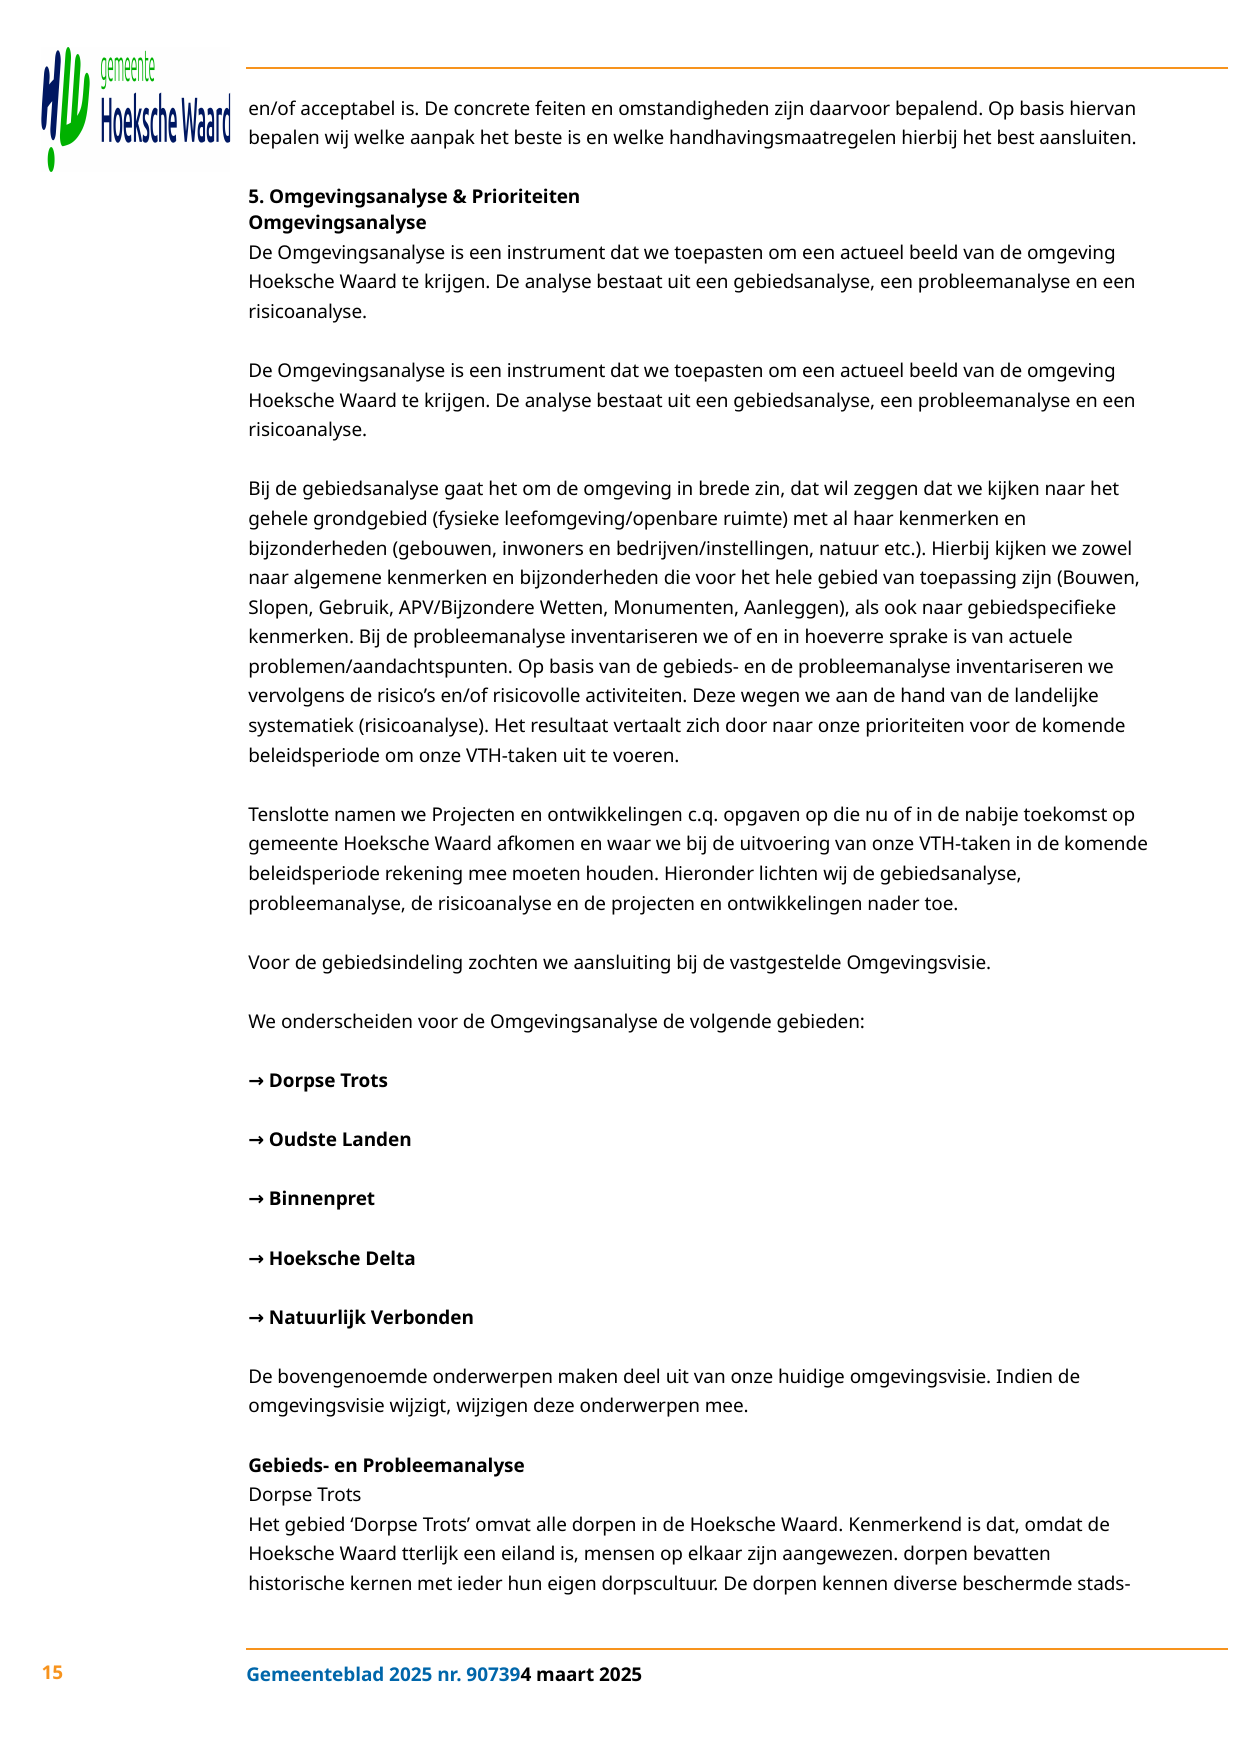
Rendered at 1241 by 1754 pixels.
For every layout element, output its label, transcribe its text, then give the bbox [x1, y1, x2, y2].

text Omgevingsanalyse [248, 209, 1152, 235]
text Dorpse Trots [248, 1481, 1152, 1507]
text Tenslotte namen we Projecten en ontwikkelingen c.q. opgaven op die nu of in de nabije toekomst op gemeente Hoeksche Waard afkomen en waar we bij de uitvoering van onze VTH-taken in de komende beleidsperiode rekening mee moeten houden. Hieronder lichten wij de gebiedsanalyse, probleemanalyse, de risicoanalyse en de projecten en ontwikkelingen nader toe. [248, 801, 1152, 915]
picture [41, 47, 231, 172]
text → Natuurlijk Verbonden [248, 1304, 1152, 1329]
text → Oudste Landen [248, 1126, 1152, 1152]
text Het gebied ‘Dorpse Trots’ omvat alle dorpen in de Hoeksche Waard. Kenmerkend is dat, omdat de Hoeksche Waard tterlijk een eiland is, mensen op elkaar zijn aangewezen. dorpen bevatten historische kernen met ieder hun eigen dorpscultuur. De dorpen kennen diverse beschermde stads- [248, 1511, 1152, 1596]
text Gebieds- en Probleemanalyse [248, 1452, 1152, 1477]
text De Omgevingsanalyse is een instrument dat we toepasten om een actueel beeld van de omgeving Hoeksche Waard te krijgen. De analyse bestaat uit een gebiedsanalyse, een probleemanalyse en een risicoanalyse. [248, 239, 1152, 324]
text Bij de gebiedsanalyse gaat het om de omgeving in brede zin, dat wil zeggen dat we kijken naar het gehele grondgebied (fysieke leefomgeving/openbare ruimte) met al haar kenmerken en bijzonderheden (gebouwen, inwoners en bedrijven/instellingen, natuur etc.). Hierbij kijken we zowel naar algemene kenmerken en bijzonderheden die voor het hele gebied van toepassing zijn (Bouwen, Slopen, Gebruik, APV/Bijzondere Wetten, Monumenten, Aanleggen), als ook naar gebiedspecifieke kenmerken. Bij de probleemanalyse inventariseren we of en in hoeverre sprake is van actuele problemen/aandachtspunten. Op basis van de gebieds- en de probleemanalyse inventariseren we vervolgens de risico’s en/of risicovolle activiteiten. Deze wegen we aan de hand van de landelijke systematiek (risicoanalyse). Het resultaat vertaalt zich door naar onze prioriteiten voor de komende beleidsperiode om onze VTH-taken uit te voeren. [248, 476, 1152, 767]
text De Omgevingsanalyse is een instrument dat we toepasten om een actueel beeld van de omgeving Hoeksche Waard te krijgen. De analyse bestaat uit een gebiedsanalyse, een probleemanalyse en een risicoanalyse. [248, 357, 1152, 442]
text De bovengenoemde onderwerpen maken deel uit van onze huidige omgevingsvisie. Indien de omgevingsvisie wijzigt, wijzigen deze onderwerpen mee. [248, 1363, 1152, 1418]
text → Hoeksche Delta [248, 1245, 1152, 1270]
text → Dorpse Trots [248, 1067, 1152, 1093]
text en/of acceptabel is. De concrete feiten en omstandigheden zijn daarvoor bepalend. Op basis hiervan bepalen wij welke aanpak het beste is en welke handhavingsmaatregelen hierbij het best aansluiten. [248, 95, 1152, 150]
text Voor de gebiedsindeling zochten we aansluiting bij de vastgestelde Omgevingsvisie. [248, 949, 1152, 974]
text 5. Omgevingsanalyse & Prioriteiten [248, 183, 1152, 209]
text → Binnenpret [248, 1186, 1152, 1211]
text We onderscheiden voor de Omgevingsanalyse de volgende gebieden: [248, 1008, 1152, 1034]
